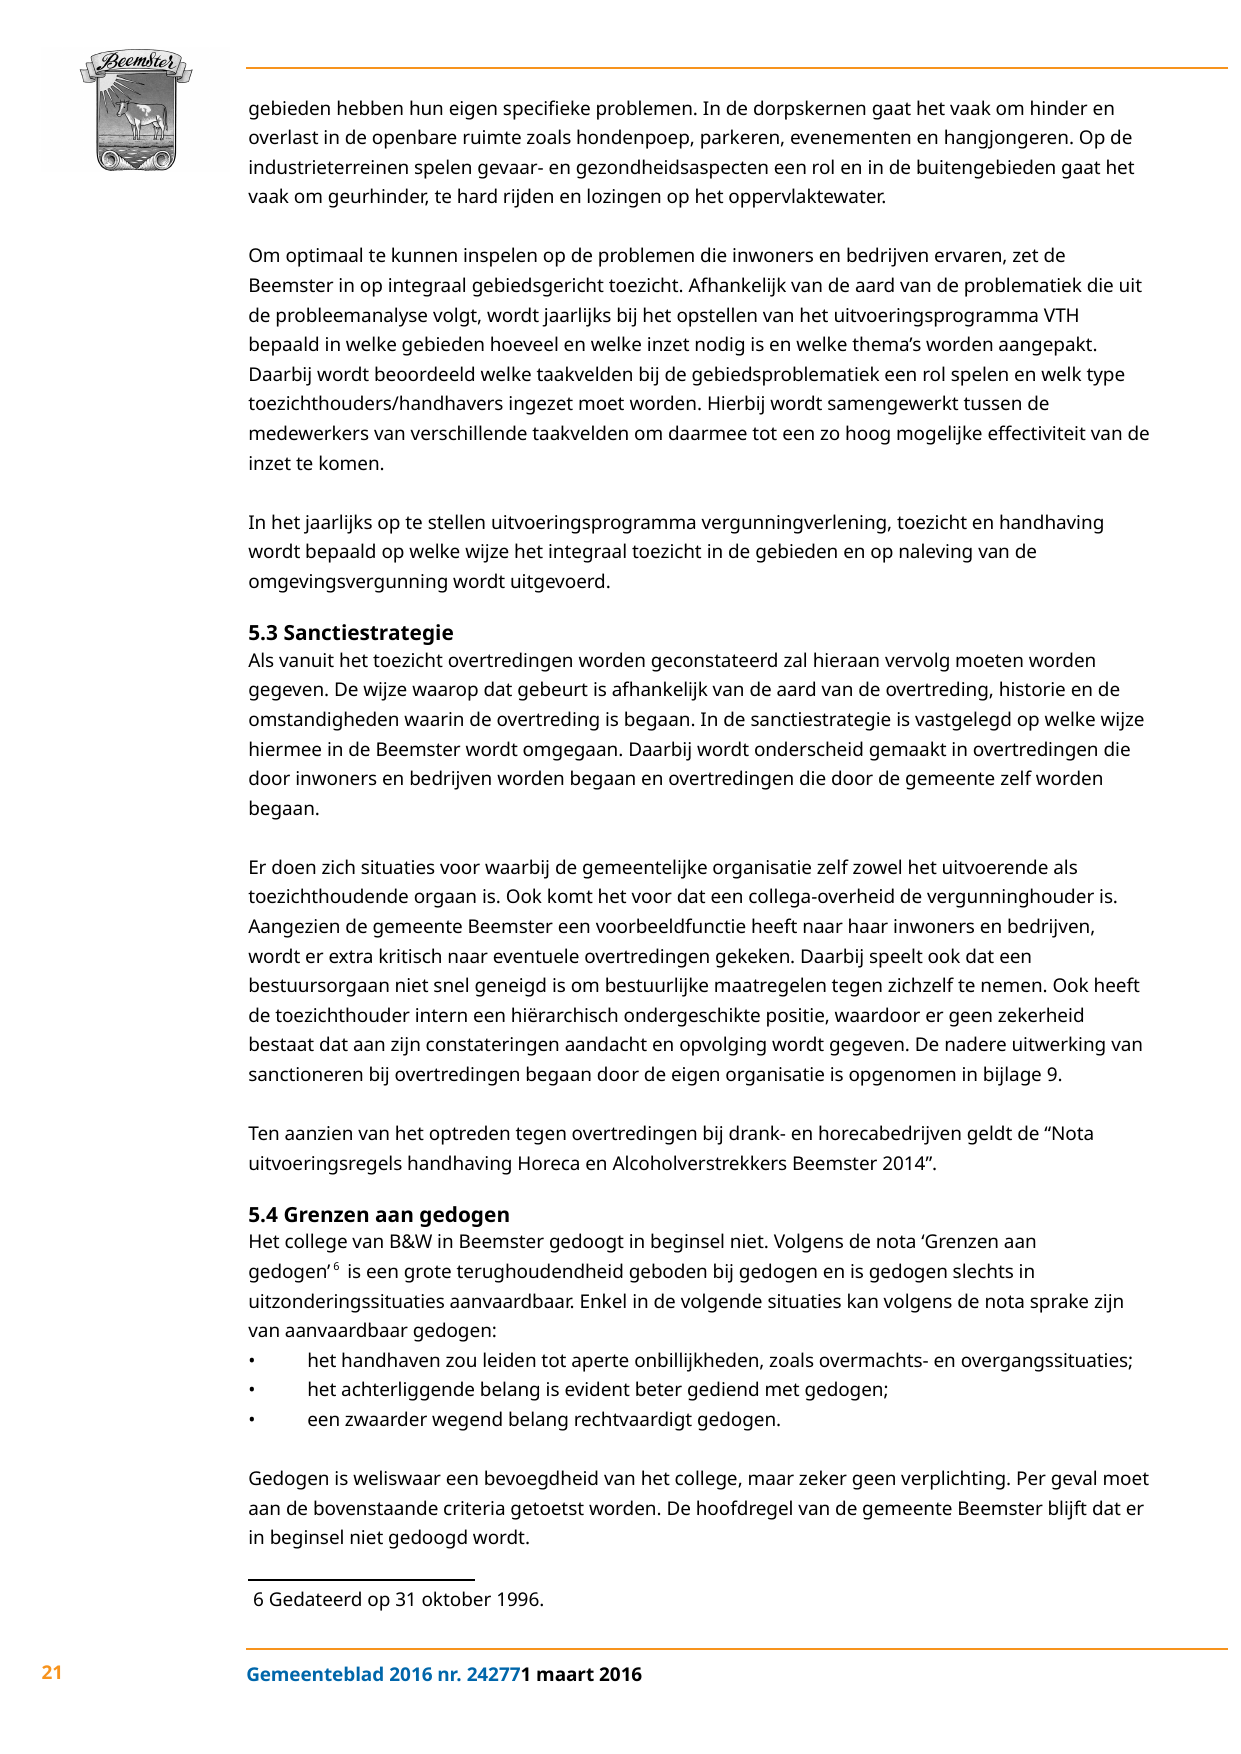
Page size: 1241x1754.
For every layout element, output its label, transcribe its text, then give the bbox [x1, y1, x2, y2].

text Het college van B&W in Beemster gedoogt in beginsel niet. Volgens de nota ‘Grenzen aan gedogen’ is een grote terughoudendheid geboden bij gedogen en is gedogen slechts in uitzonderingssituaties aanvaardbaar. Enkel in de volgende situaties kan volgens de nota sprake zijn van aanvaardbaar gedogen: [248, 1229, 1152, 1343]
picture [41, 47, 231, 172]
text Als vanuit het toezicht overtredingen worden geconstateerd zal hieraan vervolg moeten worden gegeven. De wijze waarop dat gebeurt is afhankelijk van de aard van de overtreding, historie en de omstandigheden waarin de overtreding is begaan. In de sanctiestrategie is vastgelegd op welke wijze hiermee in de Beemster wordt omgegaan. Daarbij wordt onderscheid gemaakt in overtredingen die door inwoners en bedrijven worden begaan en overtredingen die door de gemeente zelf worden begaan. [248, 647, 1152, 821]
text 5.4 Grenzen aan gedogen [248, 1200, 1152, 1229]
list een zwaarder wegend belang rechtvaardigt gedogen. [248, 1406, 1152, 1432]
list het handhaven zou leiden tot aperte onbillijkheden, zoals overmachts- en overgangssituaties; [248, 1347, 1152, 1373]
list het achterliggende belang is evident beter gediend met gedogen; [248, 1377, 1152, 1402]
text In het jaarlijks op te stellen uitvoeringsprogramma vergunningverlening, toezicht en handhaving wordt bepaald op welke wijze het integraal toezicht in de gebieden en op naleving van de omgevingsvergunning wordt uitgevoerd. [248, 509, 1152, 594]
text Gedogen is weliswaar een bevoegdheid van het college, maar zeker geen verplichting. Per geval moet aan de bovenstaande criteria getoetst worden. De hoofdregel van de gemeente Beemster blijft dat er in beginsel niet gedoogd wordt. [248, 1465, 1152, 1550]
text 5.3 Sanctiestrategie [248, 618, 1152, 647]
text Ten aanzien van het optreden tegen overtredingen bij drank- en horecabedrijven geldt de “Nota uitvoeringsregels handhaving Horeca en Alcoholverstrekkers Beemster 2014”. [248, 1120, 1152, 1176]
text gebieden hebben hun eigen specifieke problemen. In de dorpskernen gaat het vaak om hinder en overlast in de openbare ruimte zoals hondenpoep, parkeren, evenementen en hangjongeren. Op de industrieterreinen spelen gevaar- en gezondheidsaspecten een rol en in de buitengebieden gaat het vaak om geurhinder, te hard rijden en lozingen op het oppervlaktewater. [248, 95, 1152, 209]
text Er doen zich situaties voor waarbij de gemeentelijke organisatie zelf zowel het uitvoerende als toezichthoudende orgaan is. Ook komt het voor dat een collega-overheid de vergunninghouder is. Aangezien de gemeente Beemster een voorbeeldfunctie heeft naar haar inwoners en bedrijven, wordt er extra kritisch naar eventuele overtredingen gekeken. Daarbij speelt ook dat een bestuursorgaan niet snel geneigd is om bestuurlijke maatregelen tegen zichzelf te nemen. Ook heeft de toezichthouder intern een hiërarchisch ondergeschikte positie, waardoor er geen zekerheid bestaat dat aan zijn constateringen aandacht en opvolging wordt gegeven. De nadere uitwerking van sanctioneren bij overtredingen begaan door de eigen organisatie is opgenomen in bijlage 9. [248, 854, 1152, 1087]
text Om optimaal te kunnen inspelen op de problemen die inwoners en bedrijven ervaren, zet de Beemster in op integraal gebiedsgericht toezicht. Afhankelijk van de aard van de problematiek die uit de probleemanalyse volgt, wordt jaarlijks bij het opstellen van het uitvoeringsprogramma VTH bepaald in welke gebieden hoeveel en welke inzet nodig is en welke thema’s worden aangepakt. Daarbij wordt beoordeeld welke taakvelden bij de gebiedsproblematiek een rol spelen en welk type toezichthouders/handhavers ingezet moet worden. Hierbij wordt samengewerkt tussen de medewerkers van verschillende taakvelden om daarmee tot een zo hoog mogelijke effectiviteit van de inzet te komen. [248, 243, 1152, 476]
text Gedateerd op 31 oktober 1996. [248, 1586, 1152, 1612]
